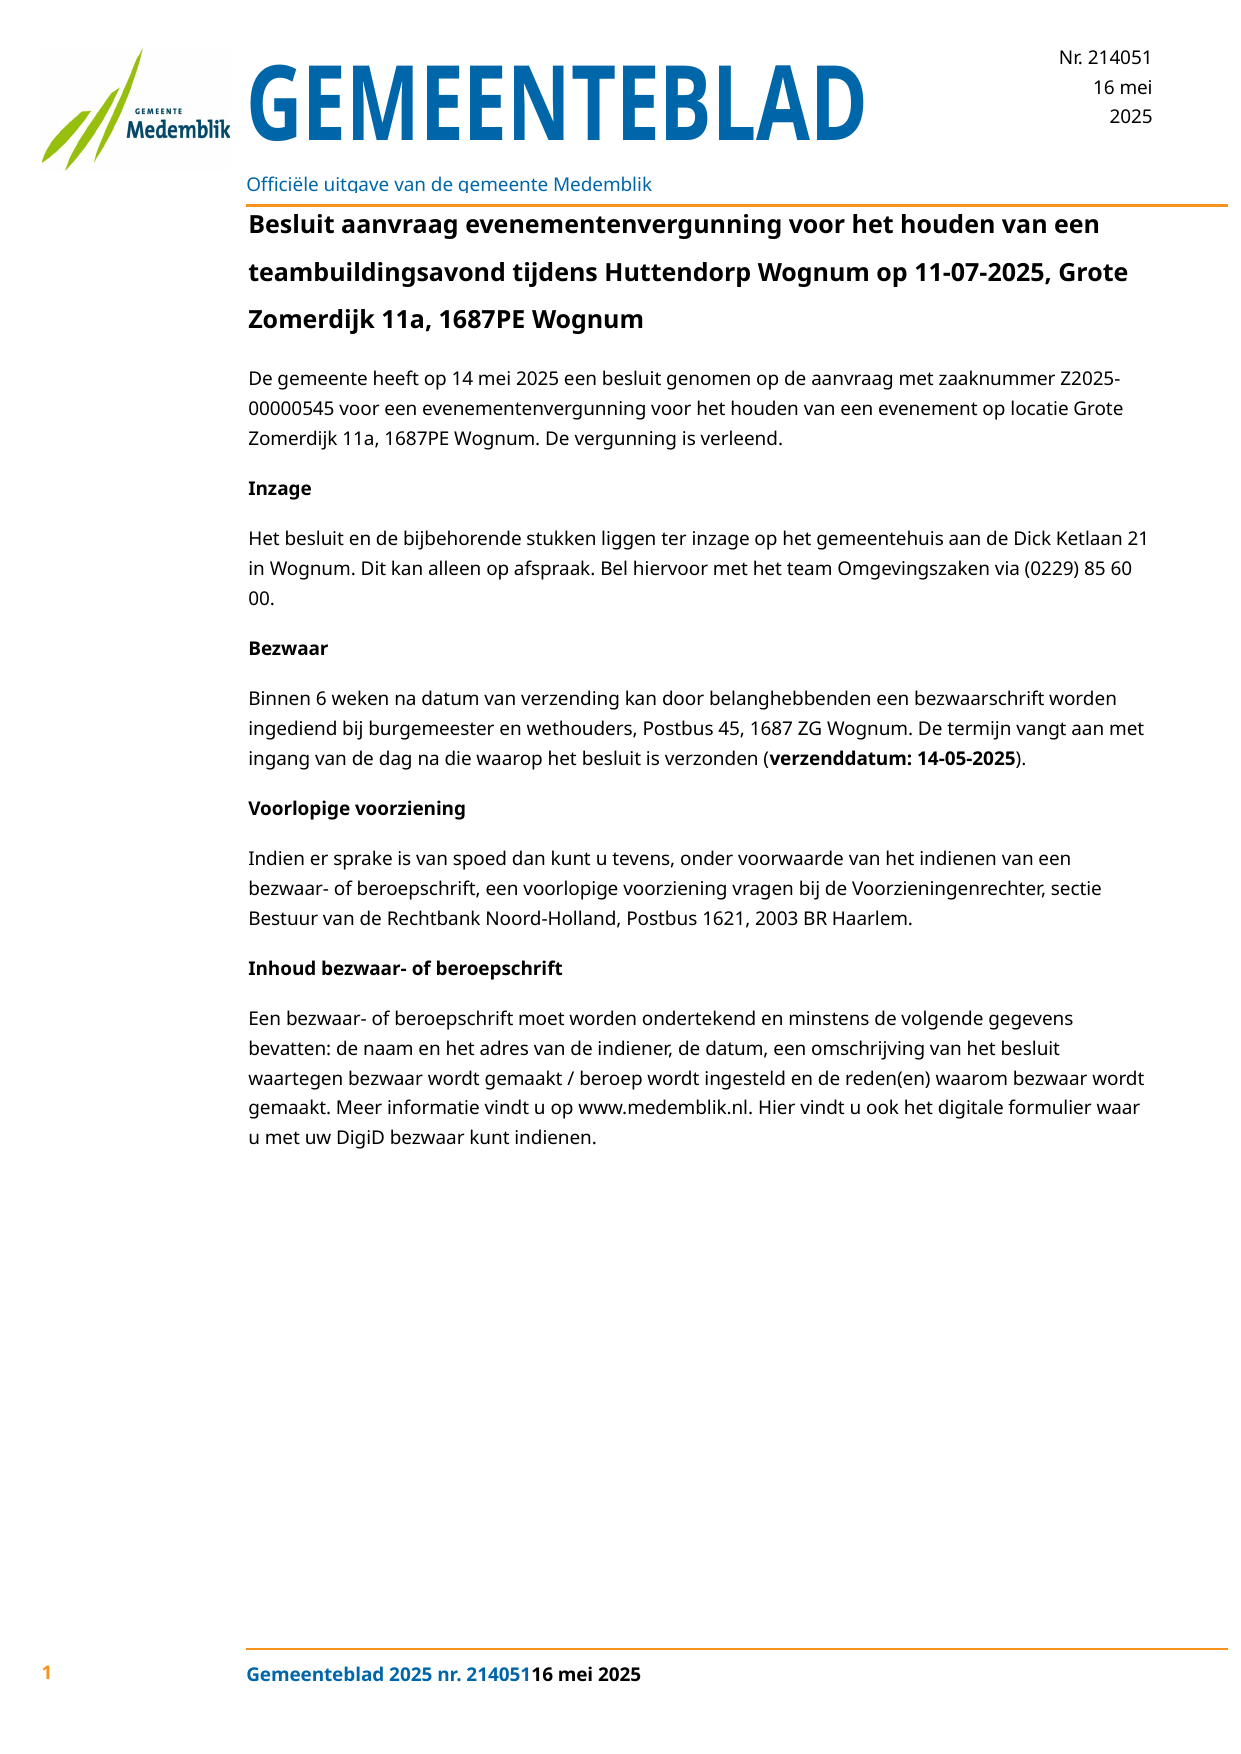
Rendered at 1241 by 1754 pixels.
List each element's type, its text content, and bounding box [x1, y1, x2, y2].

text Inhoud bezwaar- of beroepschrift [248, 955, 1152, 981]
text Voorlopige voorziening [248, 795, 1152, 821]
text Inzage [248, 475, 1152, 501]
picture [41, 47, 231, 172]
text Bezwaar [248, 635, 1152, 661]
text De gemeente heeft op 14 mei 2025 een besluit genomen op de aanvraag met zaaknummer Z2025-00000545 voor een evenementenvergunning voor het houden van een evenement op locatie Grote Zomerdijk 11a, 1687PE Wognum. De vergunning is verleend. [248, 366, 1152, 450]
text Binnen 6 weken na datum van verzending kan door belanghebbenden een bezwaarschrift worden ingediend bij burgemeester en wethouders, Postbus 45, 1687 ZG Wognum. De termijn vangt aan met ingang van de dag na die waarop het besluit is verzonden (verzenddatum: 14-05-2025). [248, 686, 1152, 770]
text Een bezwaar- of beroepschrift moet worden ondertekend en minstens de volgende gegevens bevatten: de naam en het adres van de indiener, de datum, een omschrijving van het besluit waartegen bezwaar wordt gemaakt / beroep wordt ingesteld en de reden(en) waarom bezwaar wordt gemaakt. Meer informatie vindt u op www.medemblik.nl. Hier vindt u ook het digitale formulier waar u met uw DigiD bezwaar kunt indienen. [248, 1006, 1152, 1149]
text Indien er sprake is van spoed dan kunt u tevens, onder voorwaarde van het indienen van een bezwaar- of beroepschrift, een voorlopige voorziening vragen bij de Voorzieningenrechter, sectie Bestuur van de Rechtbank Noord-Holland, Postbus 1621, 2003 BR Haarlem. [248, 846, 1152, 930]
text Het besluit en de bijbehorende stukken liggen ter inzage op het gemeentehuis aan de Dick Ketlaan 21 in Wognum. Dit kan alleen op afspraak. Bel hiervoor met het team Omgevingszaken via (0229) 85 60 00. [248, 526, 1152, 610]
text Besluit aanvraag evenementenvergunning voor het houden van een teambuildingsavond tijdens Huttendorp Wognum op 11-07-2025, Grote Zomerdijk 11a, 1687PE Wognum [248, 207, 1152, 336]
